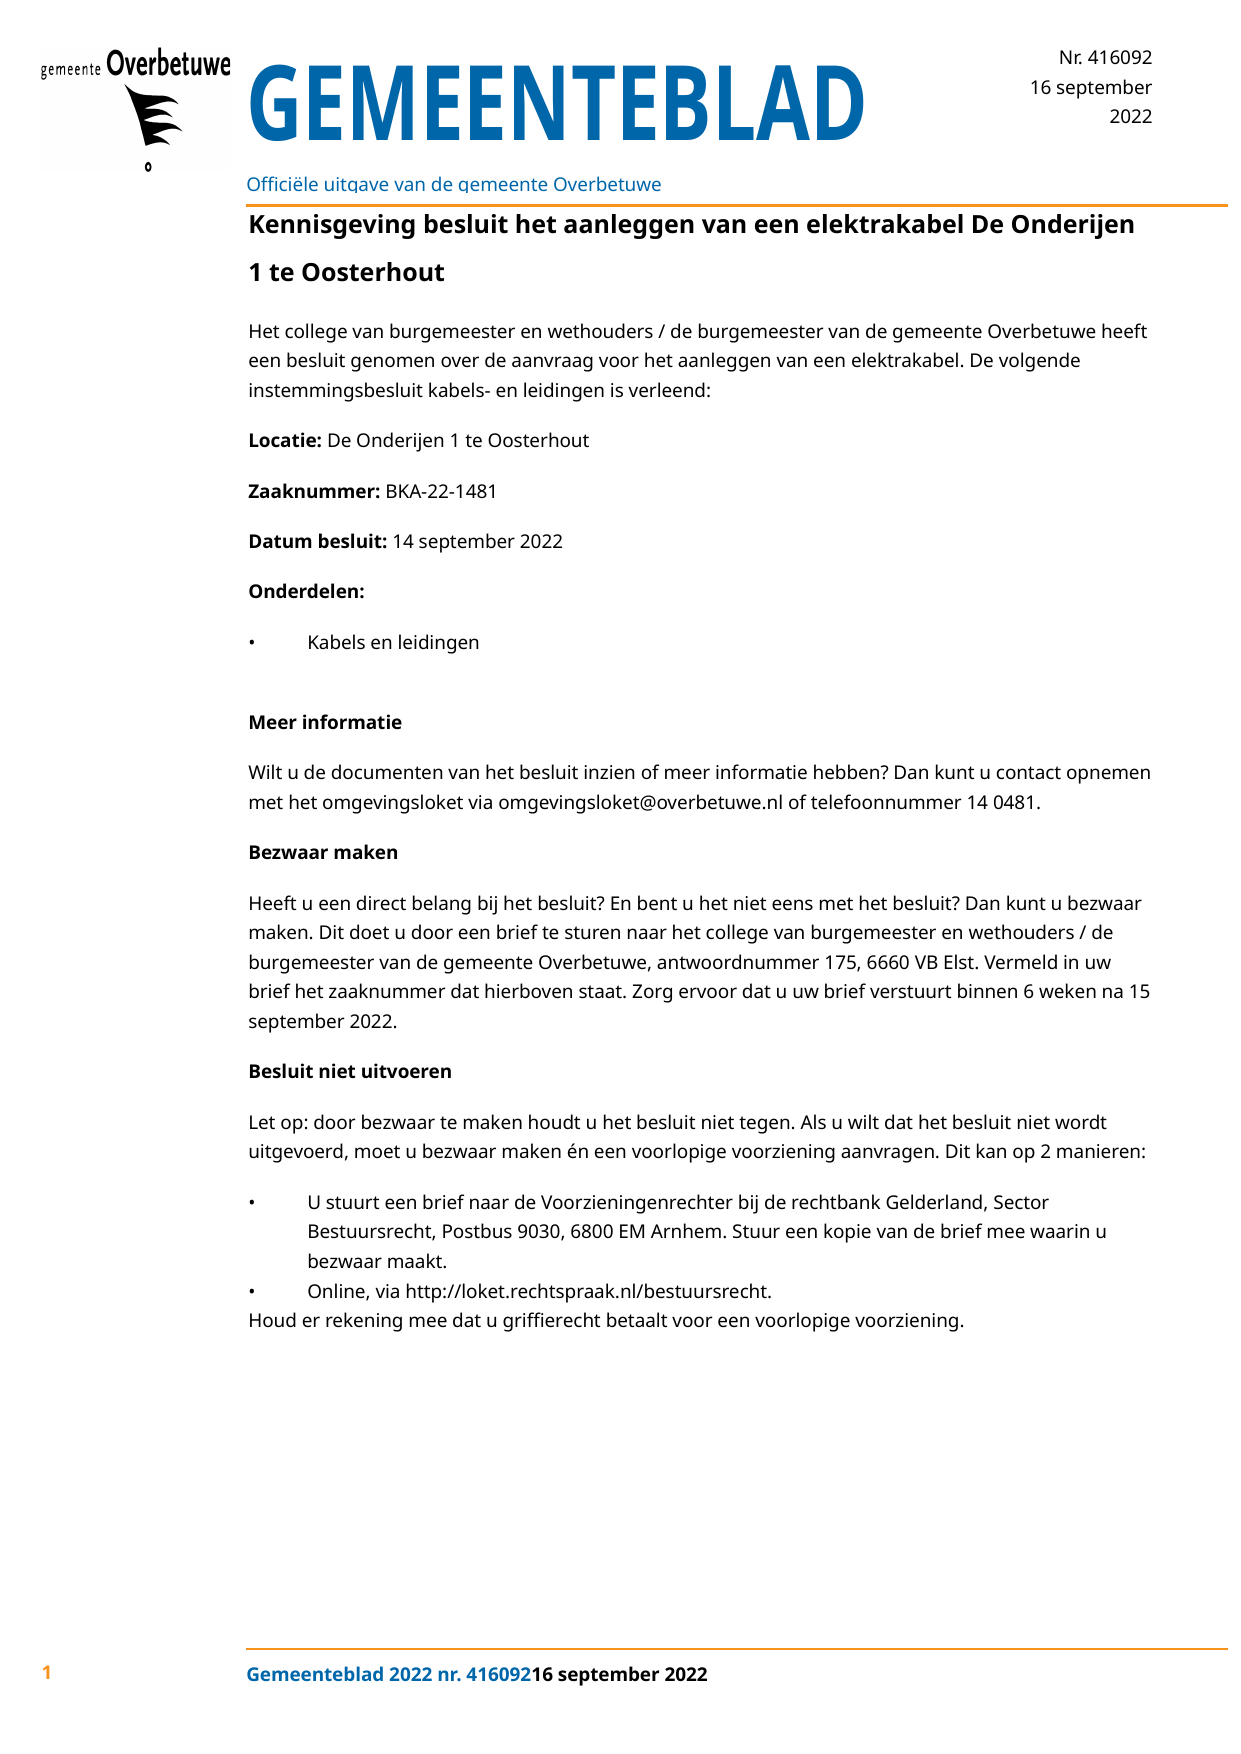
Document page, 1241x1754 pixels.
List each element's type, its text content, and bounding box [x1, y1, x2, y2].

text Onderdelen: [248, 579, 1152, 604]
text Het college van burgemeester en wethouders / de burgemeester van de gemeente Overbetuwe heeft een besluit genomen over de aanvraag voor het aanleggen van een elektrakabel. De volgende instemmingsbesluit kabels- en leidingen is verleend: [248, 318, 1152, 403]
list Kabels en leidingen [248, 629, 1152, 655]
text Heeft u een direct belang bij het besluit? En bent u het niet eens met het besluit? Dan kunt u bezwaar maken. Dit doet u door een brief te sturen naar het college van burgemeester en wethouders / de burgemeester van de gemeente Overbetuwe, antwoordnummer 175, 6660 VB Elst. Vermeld in uw brief het zaaknummer dat hierboven staat. Zorg ervoor dat u uw brief verstuurt binnen 6 weken na 15 september 2022. [248, 890, 1152, 1034]
list Online, via http://loket.rechtspraak.nl/bestuursrecht. [248, 1278, 1152, 1304]
text Besluit niet uitvoeren [248, 1059, 1152, 1084]
text Meer informatie [248, 709, 1152, 735]
text Kennisgeving besluit het aanleggen van een elektrakabel De Onderijen 1 te Oosterhout [248, 207, 1152, 288]
text Houd er rekening mee dat u griffierecht betaalt voor een voorlopige voorziening. [248, 1307, 1152, 1333]
text Zaaknummer: BKA-22-1481 [248, 478, 1152, 504]
text Datum besluit: 14 september 2022 [248, 528, 1152, 554]
list U stuurt een brief naar de Voorzieningenrechter bij de rechtbank Gelderland, Sector Bestuursrecht, Postbus 9030, 6800 EM Arnhem. Stuur een kopie van de brief mee waarin u bezwaar maakt. [248, 1189, 1152, 1274]
text Let op: door bezwaar te maken houdt u het besluit niet tegen. Als u wilt dat het besluit niet wordt uitgevoerd, moet u bezwaar maken én een voorlopige voorziening aanvragen. Dit kan op 2 manieren: [248, 1109, 1152, 1164]
text Locatie: De Onderijen 1 te Oosterhout [248, 427, 1152, 453]
picture [41, 47, 231, 172]
text Bezwaar maken [248, 839, 1152, 865]
text Wilt u de documenten van het besluit inzien of meer informatie hebben? Dan kunt u contact opnemen met het omgevingsloket via omgevingsloket@overbetuwe.nl of telefoonnummer 14 0481. [248, 759, 1152, 815]
